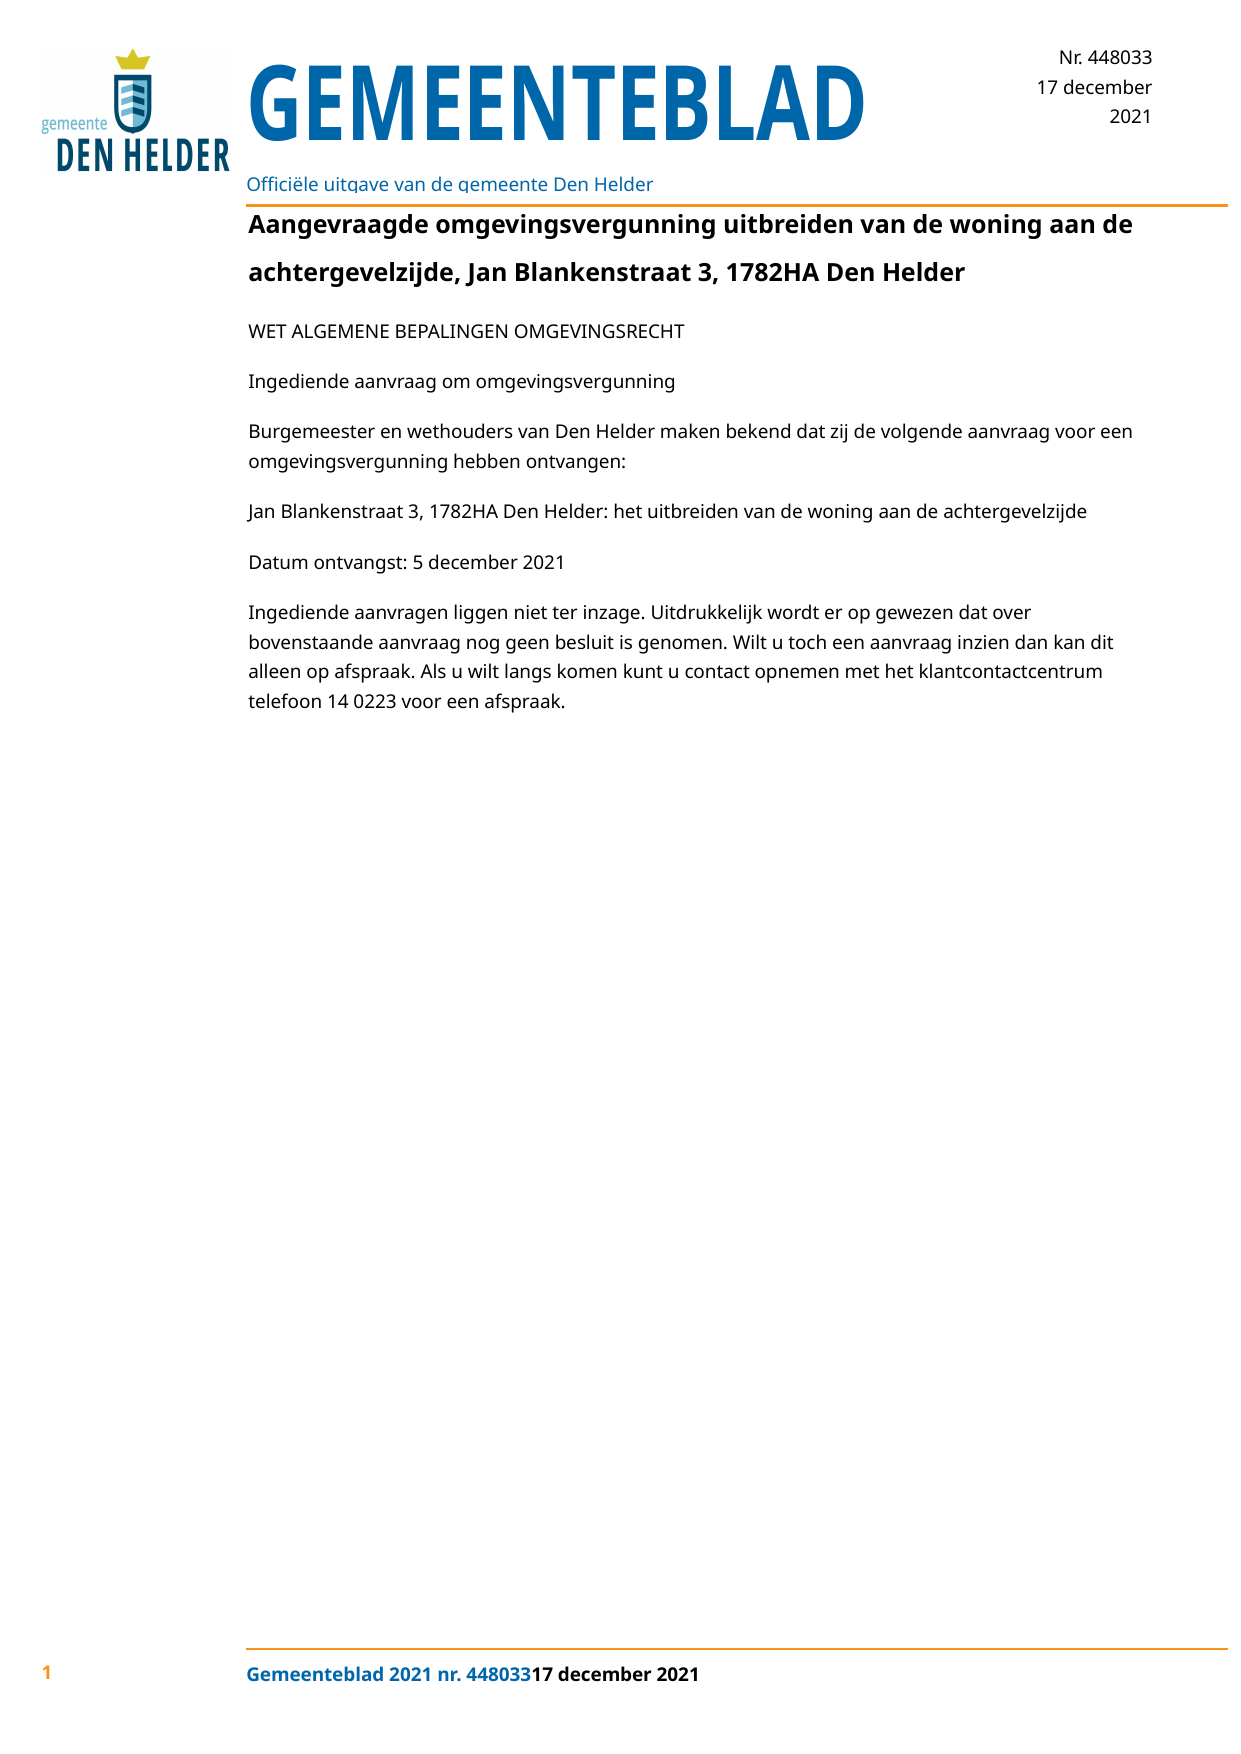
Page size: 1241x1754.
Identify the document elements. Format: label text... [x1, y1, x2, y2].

text Burgemeester en wethouders van Den Helder maken bekend dat zij de volgende aanvraag voor een omgevingsvergunning hebben ontvangen: [248, 419, 1152, 474]
text Ingediende aanvraag om omgevingsvergunning [248, 368, 1152, 394]
picture [41, 47, 231, 172]
text Ingediende aanvragen liggen niet ter inzage. Uitdrukkelijk wordt er op gewezen dat over bovenstaande aanvraag nog geen besluit is genomen. Wilt u toch een aanvraag inzien dan kan dit alleen op afspraak. Als u wilt langs komen kunt u contact opnemen met het klantcontactcentrum telefoon 14 0223 voor een afspraak. [248, 599, 1152, 714]
picture [220, 160, 224, 172]
picture [100, 154, 106, 172]
picture [182, 144, 187, 165]
text Jan Blankenstraat 3, 1782HA Den Helder: het uitbreiden van de woning aan de achtergevelzijde [248, 499, 1152, 524]
picture [130, 157, 135, 172]
text WET ALGEMENE BEPALINGEN OMGEVINGSRECHT [248, 318, 1152, 344]
text Aangevraagde omgevingsvergunning uitbreiden van de woning aan de achtergevelzijde, Jan Blankenstraat 3, 1782HA Den Helder [248, 207, 1152, 288]
picture [63, 144, 68, 165]
text Datum ontvangst: 5 december 2021 [248, 549, 1152, 575]
